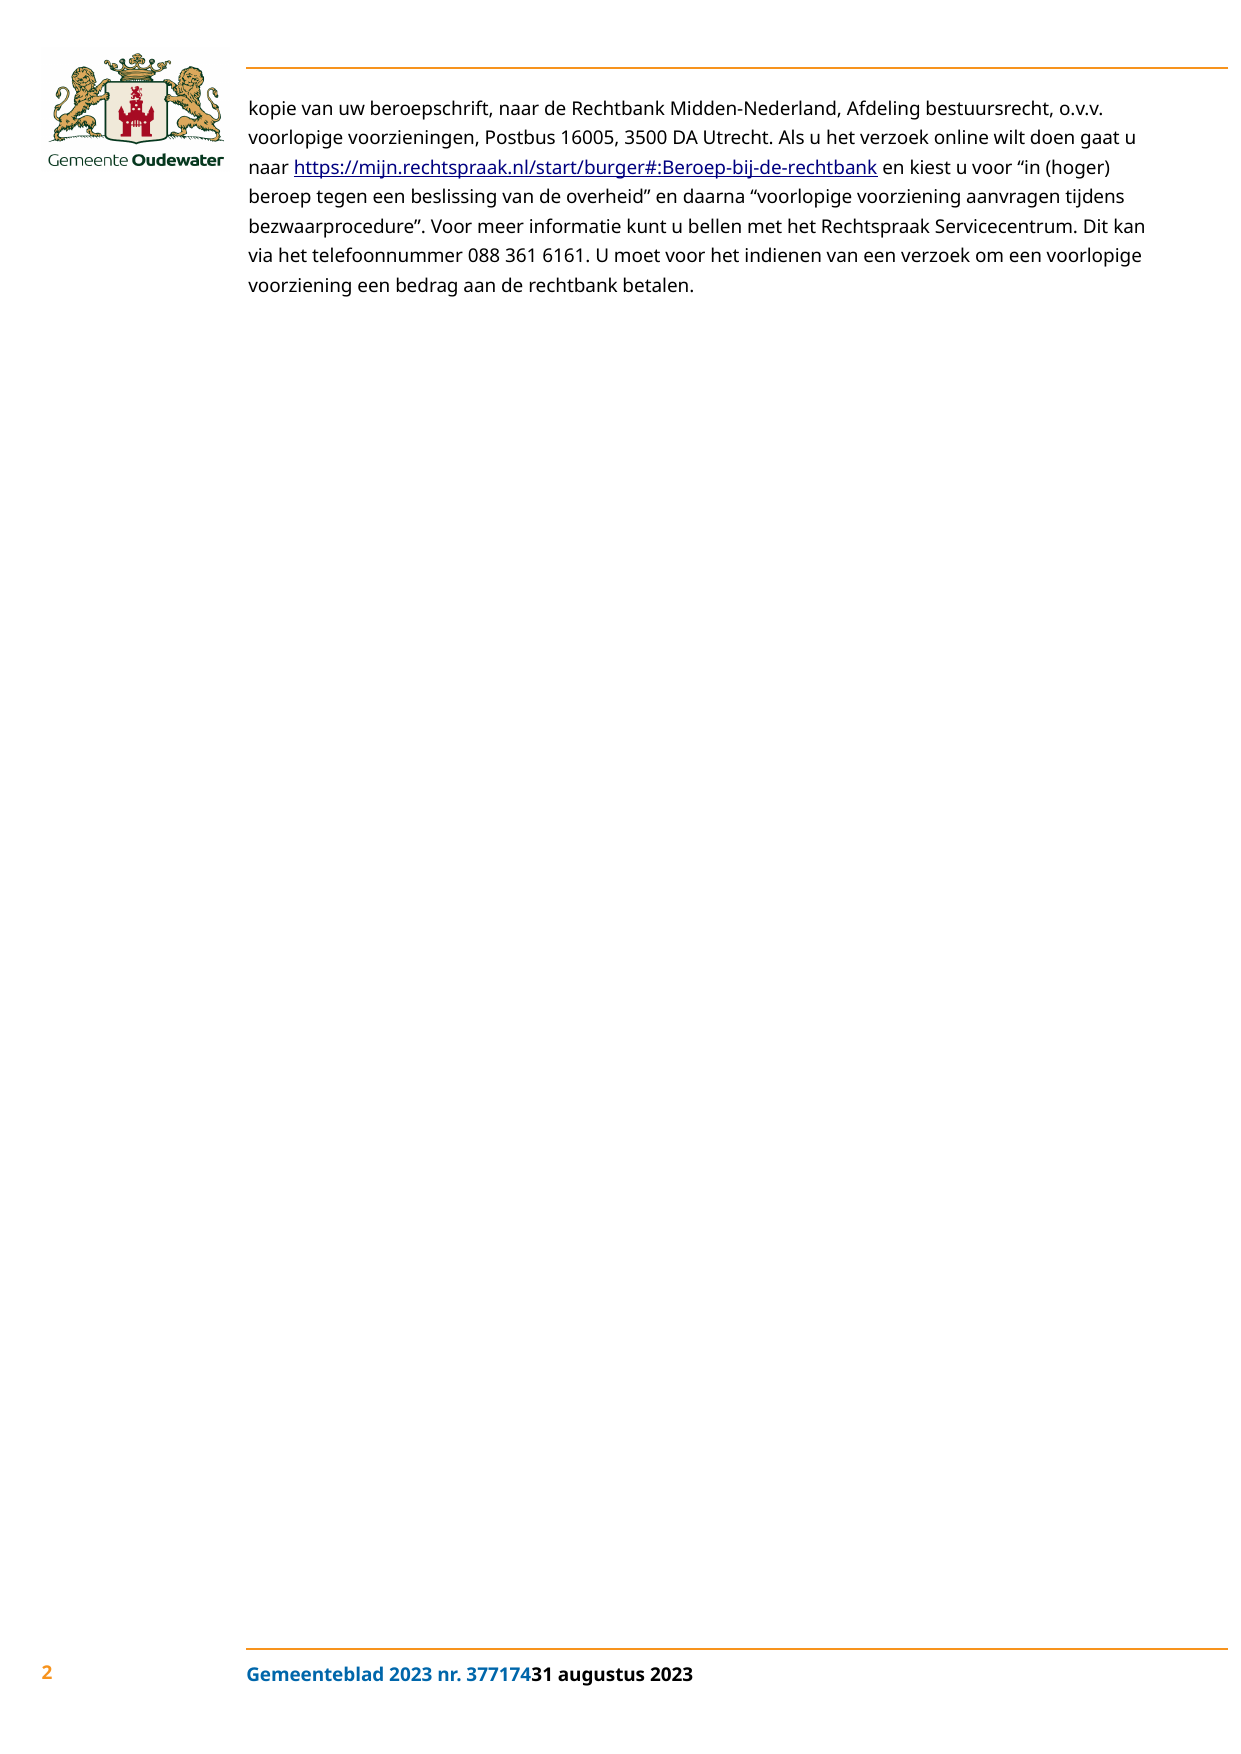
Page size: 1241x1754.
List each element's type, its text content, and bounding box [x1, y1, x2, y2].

text kopie van uw beroepschrift, naar de Rechtbank Midden-Nederland, Afdeling bestuursrecht, o.v.v. voorlopige voorzieningen, Postbus 16005, 3500 DA Utrecht. Als u het verzoek online wilt doen gaat u naar https://mijn.rechtspraak.nl/start/burger#:Beroep-bij-de-rechtbank en kiest u voor “in (hoger) beroep tegen een beslissing van de overheid” en daarna “voorlopige voorziening aanvragen tijdens bezwaarprocedure”. Voor meer informatie kunt u bellen met het Rechtspraak Servicecentrum. Dit kan via het telefoonnummer 088 361 6161. U moet voor het indienen van een verzoek om een voorlopige voorziening een bedrag aan de rechtbank betalen. [248, 95, 1152, 298]
picture [41, 47, 231, 172]
